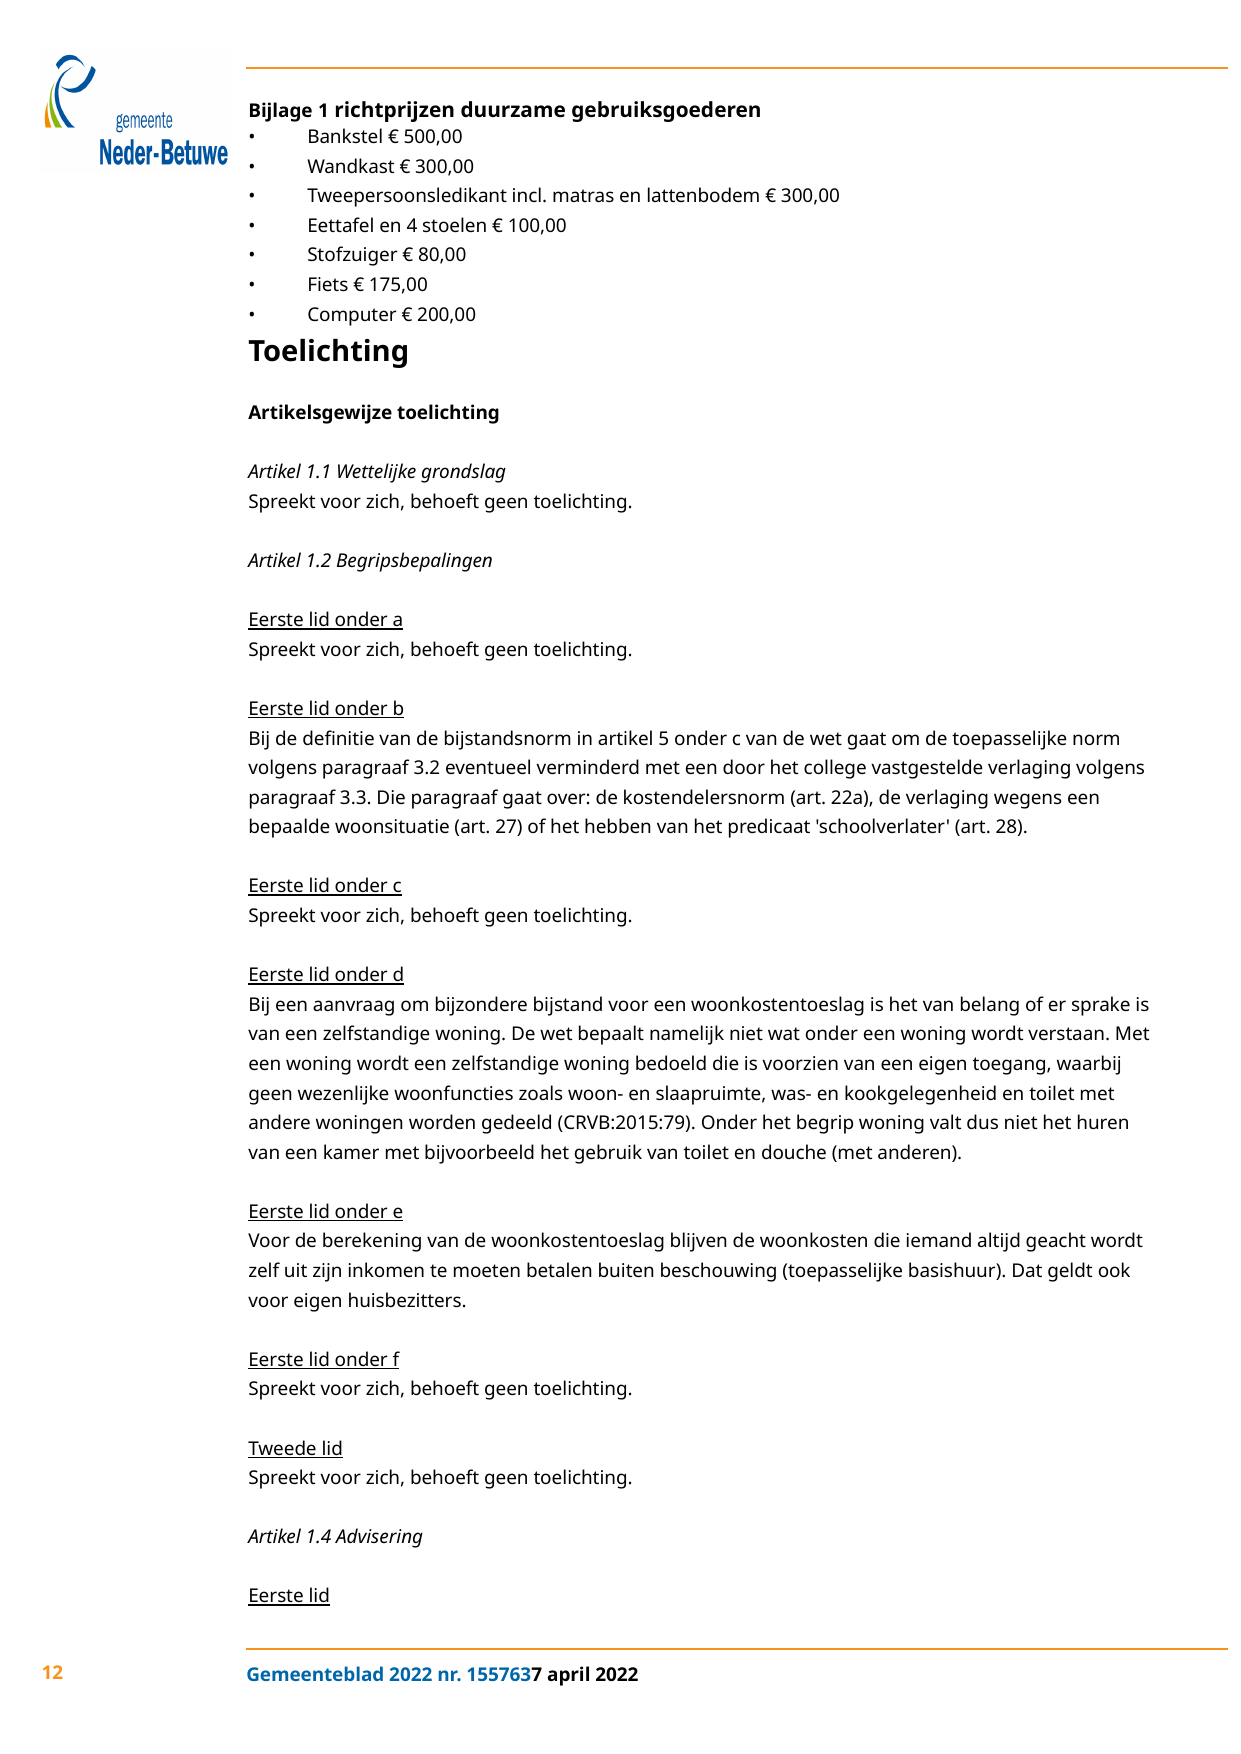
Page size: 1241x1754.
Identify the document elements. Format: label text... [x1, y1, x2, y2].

list Wandkast € 300,00 [248, 153, 1152, 179]
text Tweede lid [248, 1435, 1152, 1460]
text Spreekt voor zich, behoeft geen toelichting. [248, 1464, 1152, 1490]
text Bij de definitie van de bijstandsnorm in artikel 5 onder c van de wet gaat om de toepasselijke norm volgens paragraaf 3.2 eventueel verminderd met een door het college vastgestelde verlaging volgens paragraaf 3.3. Die paragraaf gaat over: de kostendelersnorm (art. 22a), de verlaging wegens een bepaalde woonsituatie (art. 27) of het hebben van het predicaat 'schoolverlater' (art. 28). [248, 725, 1152, 839]
list Bankstel € 500,00 [248, 123, 1152, 149]
text Toelichting [248, 330, 1152, 370]
text Spreekt voor zich, behoeft geen toelichting. [248, 902, 1152, 928]
text Voor de berekening van de woonkostentoeslag blijven de woonkosten die iemand altijd geacht wordt zelf uit zijn inkomen te moeten betalen buiten beschouwing (toepasselijke basishuur). Dat geldt ook voor eigen huisbezitters. [248, 1228, 1152, 1312]
text Spreekt voor zich, behoeft geen toelichting. [248, 636, 1152, 662]
list Tweepersoonsledikant incl. matras en lattenbodem € 300,00 [248, 182, 1152, 208]
text Eerste lid onder a [248, 606, 1152, 632]
text Spreekt voor zich, behoeft geen toelichting. [248, 488, 1152, 514]
picture [41, 47, 231, 172]
list Stofzuiger € 80,00 [248, 242, 1152, 267]
text Eerste lid onder c [248, 873, 1152, 898]
text Artikel 1.2 Begripsbepalingen [248, 547, 1152, 573]
text Eerste lid onder d [248, 961, 1152, 987]
text Eerste lid onder b [248, 695, 1152, 721]
text Artikel 1.1 Wettelijke grondslag [248, 458, 1152, 484]
text Artikel 1.4 Advisering [248, 1523, 1152, 1549]
list Eettafel en 4 stoelen € 100,00 [248, 212, 1152, 238]
list Fiets € 175,00 [248, 271, 1152, 297]
text Bij een aanvraag om bijzondere bijstand voor een woonkostentoeslag is het van belang of er sprake is van een zelfstandige woning. De wet bepaalt namelijk niet wat onder een woning wordt verstaan. Met een woning wordt een zelfstandige woning bedoeld die is voorzien van een eigen toegang, waarbij geen wezenlijke woonfuncties zoals woon- en slaapruimte, was- en kookgelegenheid en toilet met andere woningen worden gedeeld (CRVB:2015:79). Onder het begrip woning valt dus niet het huren van een kamer met bijvoorbeeld het gebruik van toilet en douche (met anderen). [248, 991, 1152, 1164]
text Eerste lid [248, 1583, 1152, 1608]
text Eerste lid onder f [248, 1346, 1152, 1372]
list Computer € 200,00 [248, 301, 1152, 327]
text Eerste lid onder e [248, 1198, 1152, 1224]
text Spreekt voor zich, behoeft geen toelichting. [248, 1376, 1152, 1401]
text Bijlage 1 richtprijzen duurzame gebruiksgoederen [248, 95, 1152, 123]
text Artikelsgewijze toelichting [248, 399, 1152, 425]
